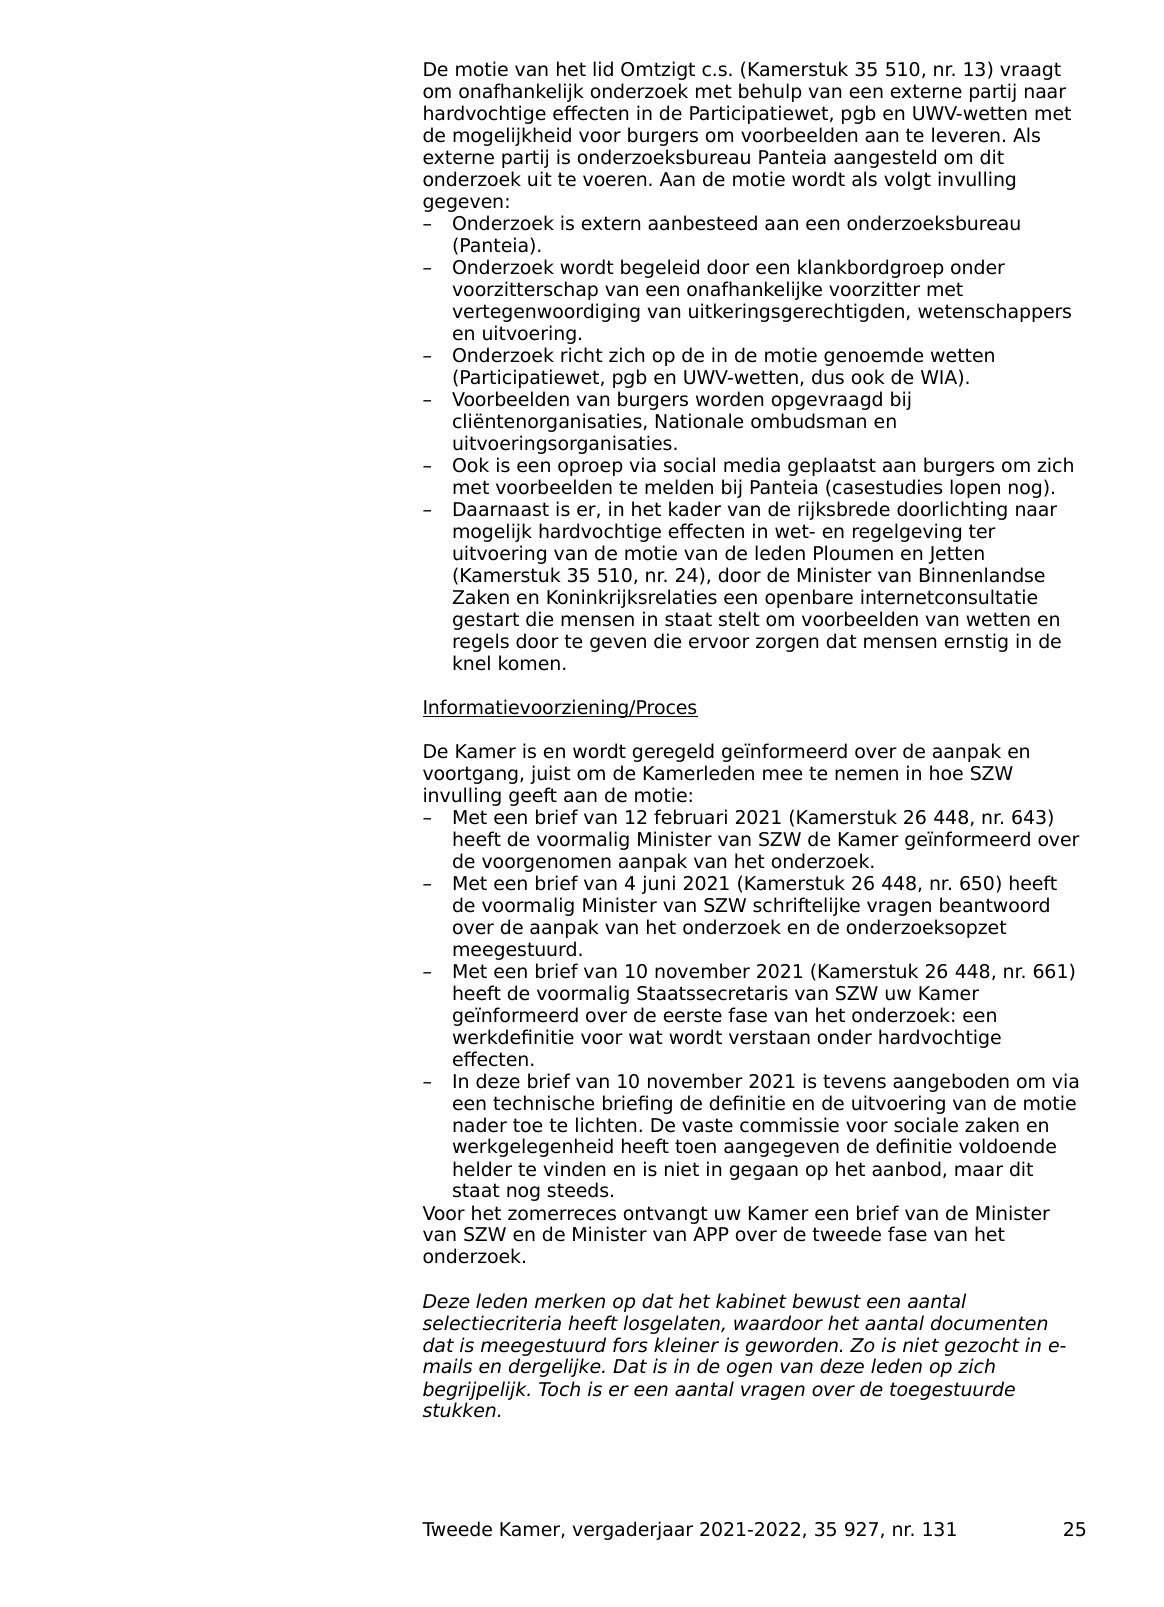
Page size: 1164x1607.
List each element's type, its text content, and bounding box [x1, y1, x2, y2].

text De motie van het lid Omtzigt c.s. (Kamerstuk 35 510, nr. 13) vraagt om onafhankelijk onderzoek met behulp van een externe partij naar hardvochtige effecten in de Participatiewet, pgb en UWV-wetten met de mogelijkheid voor burgers om voorbeelden aan te leveren. Als externe partij is onderzoeksbureau Panteia aangesteld om dit onderzoek uit te voeren. Aan de motie wordt als volgt invulling gegeven: [422, 59, 1087, 213]
text – Met een brief van 10 november 2021 (Kamerstuk 26 448, nr. 661) heeft de voormalig Staatssecretaris van SZW uw Kamer geïnformeerd over de eerste fase van het onderzoek: een werkdefinitie voor wat wordt verstaan onder hardvochtige effecten. [422, 961, 1087, 1071]
text Deze leden merken op dat het kabinet bewust een aantal selectiecriteria heeft losgelaten, waardoor het aantal documenten dat is meegestuurd fors kleiner is geworden. Zo is niet gezocht in e-mails en dergelijke. Dat is in de ogen van deze leden op zich begrijpelijk. Toch is er een aantal vragen over de toegestuurde stukken. [422, 1291, 1087, 1422]
text – Onderzoek wordt begeleid door een klankbordgroep onder voorzitterschap van een onafhankelijke voorzitter met vertegenwoordiging van uitkeringsgerechtigden, wetenschappers en uitvoering. [422, 257, 1087, 345]
text – Daarnaast is er, in het kader van de rijksbrede doorlichting naar mogelijk hardvochtige effecten in wet- en regelgeving ter uitvoering van de motie van de leden Ploumen en Jetten (Kamerstuk 35 510, nr. 24), door de Minister van Binnenlandse Zaken en Koninkrijksrelaties een openbare internetconsultatie gestart die mensen in staat stelt om voorbeelden van wetten en regels door te geven die ervoor zorgen dat mensen ernstig in de knel komen. [422, 499, 1087, 674]
text – Met een brief van 4 juni 2021 (Kamerstuk 26 448, nr. 650) heeft de voormalig Minister van SZW schriftelijke vragen beantwoord over de aanpak van het onderzoek en de onderzoeksopzet meegestuurd. [422, 873, 1087, 961]
subtitle Informatievoorziening/Proces [422, 697, 1087, 719]
text – Met een brief van 12 februari 2021 (Kamerstuk 26 448, nr. 643) heeft de voormalig Minister van SZW de Kamer geïnformeerd over de voorgenomen aanpak van het onderzoek. [422, 807, 1087, 873]
text – Onderzoek is extern aanbesteed aan een onderzoeksbureau (Panteia). [422, 213, 1087, 257]
text – In deze brief van 10 november 2021 is tevens aangeboden om via een technische briefing de definitie en de uitvoering van de motie nader toe te lichten. De vaste commissie voor sociale zaken en werkgelegenheid heeft toen aangegeven de definitie voldoende helder te vinden en is niet in gegaan op het aanbod, maar dit staat nog steeds. [422, 1071, 1087, 1202]
text – Onderzoek richt zich op de in de motie genoemde wetten (Participatiewet, pgb en UWV-wetten, dus ook de WIA). [422, 345, 1087, 389]
text – Ook is een oproep via social media geplaatst aan burgers om zich met voorbeelden te melden bij Panteia (casestudies lopen nog). [422, 455, 1087, 499]
text De Kamer is en wordt geregeld geïnformeerd over de aanpak en voortgang, juist om de Kamerleden mee te nemen in hoe SZW invulling geeft aan de motie: [422, 741, 1087, 807]
text – Voorbeelden van burgers worden opgevraagd bij cliëntenorganisaties, Nationale ombudsman en uitvoeringsorganisaties. [422, 389, 1087, 455]
text Voor het zomerreces ontvangt uw Kamer een brief van de Minister van SZW en de Minister van APP over de tweede fase van het onderzoek. [422, 1202, 1087, 1268]
